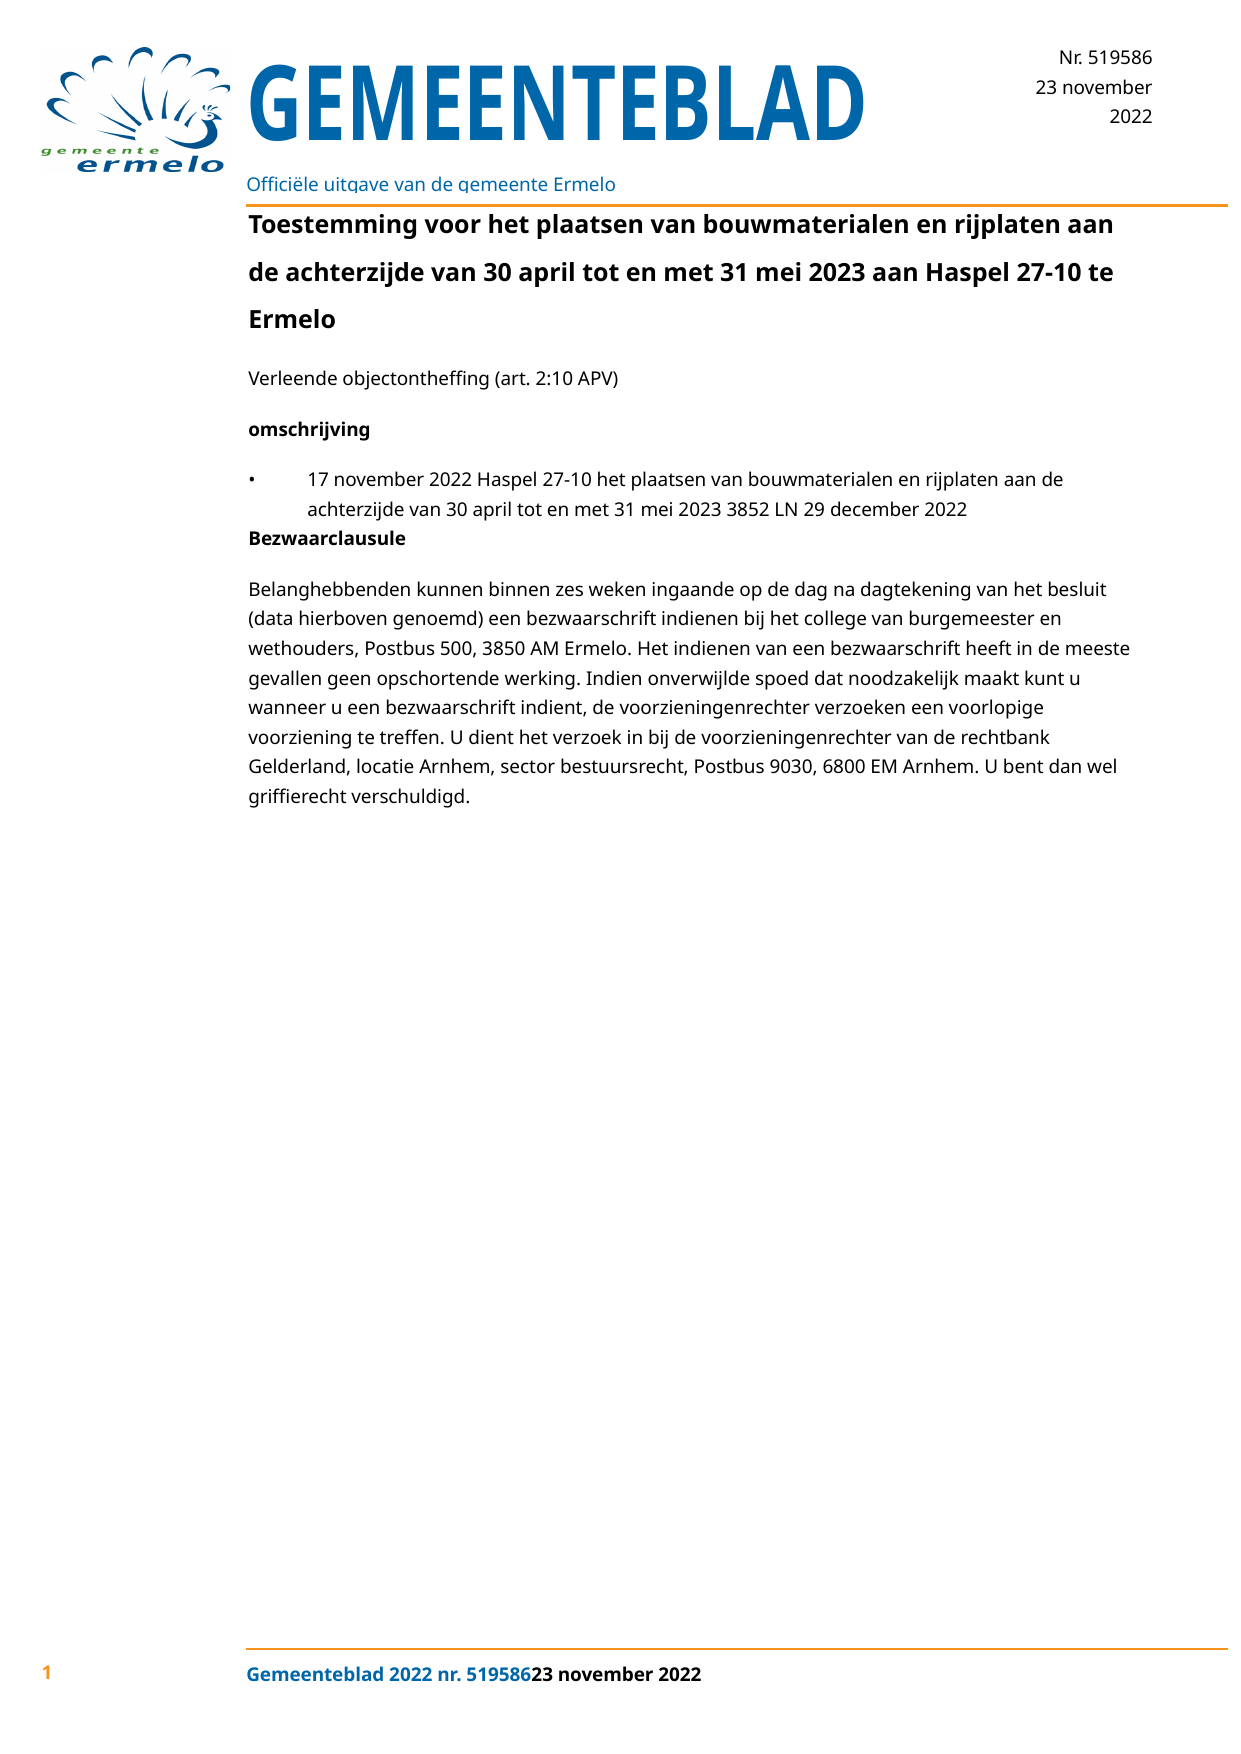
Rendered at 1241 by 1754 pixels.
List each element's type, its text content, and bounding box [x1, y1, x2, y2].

list 17 november 2022 Haspel 27-10 het plaatsen van bouwmaterialen en rijplaten aan de achterzijde van 30 april tot en met 31 mei 2023 3852 LN 29 december 2022 [248, 466, 1152, 522]
text Bezwaarclausule [248, 526, 1152, 551]
text Verleende objectontheffing (art. 2:10 APV) [248, 366, 1152, 391]
text omschrijving [248, 416, 1152, 442]
picture [41, 47, 231, 172]
text Belanghebbenden kunnen binnen zes weken ingaande op de dag na dagtekening van het besluit (data hierboven genoemd) een bezwaarschrift indienen bij het college van burgemeester en wethouders, Postbus 500, 3850 AM Ermelo. Het indienen van een bezwaarschrift heeft in de meeste gevallen geen opschortende werking. Indien onverwijlde spoed dat noodzakelijk maakt kunt u wanneer u een bezwaarschrift indient, de voorzieningenrechter verzoeken een voorlopige voorziening te treffen. U dient het verzoek in bij de voorzieningenrechter van de rechtbank Gelderland, locatie Arnhem, sector bestuursrecht, Postbus 9030, 6800 EM Arnhem. U bent dan wel griffierecht verschuldigd. [248, 576, 1152, 809]
text Toestemming voor het plaatsen van bouwmaterialen en rijplaten aan de achterzijde van 30 april tot en met 31 mei 2023 aan Haspel 27-10 te Ermelo [248, 207, 1152, 336]
